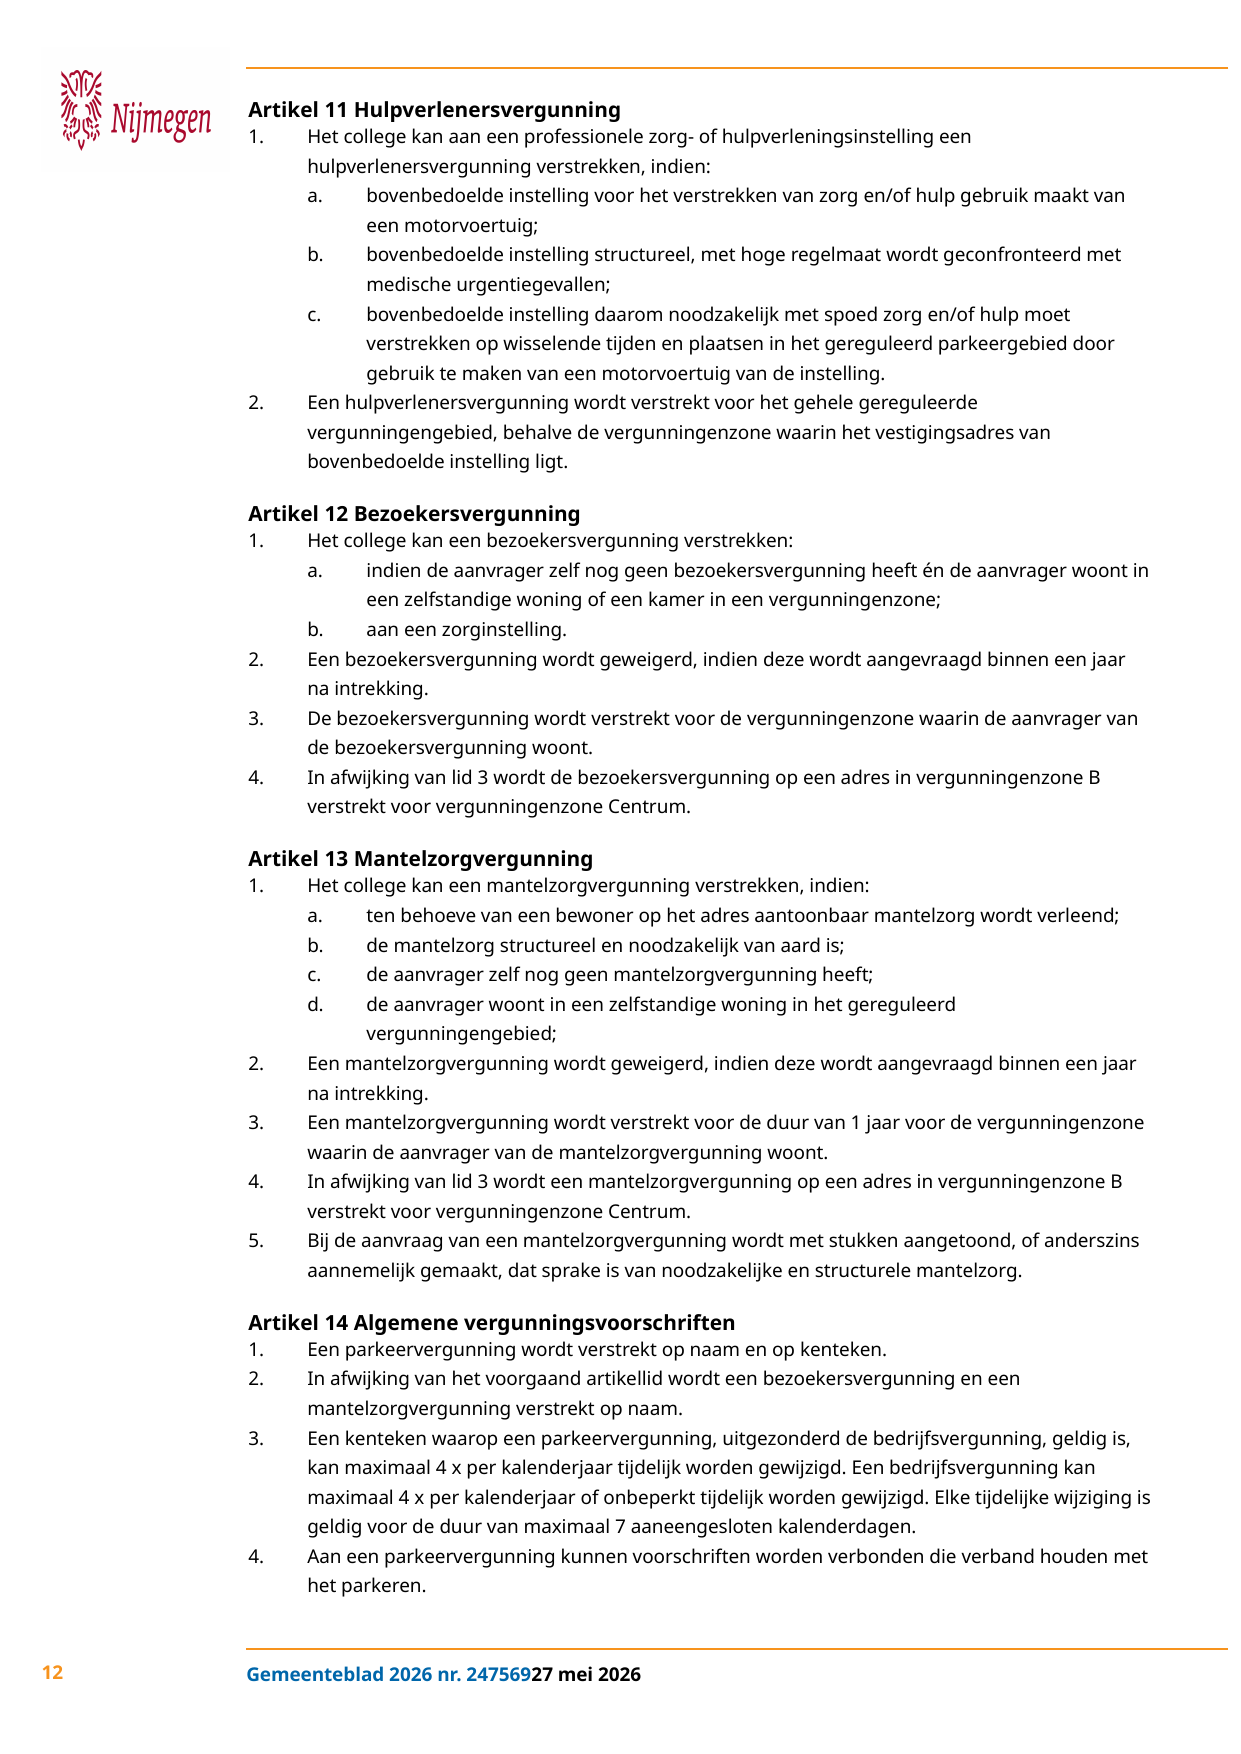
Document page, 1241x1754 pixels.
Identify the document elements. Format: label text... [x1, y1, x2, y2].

list bovenbedoelde instelling daarom noodzakelijk met spoed zorg en/of hulp moet verstrekken op wisselende tijden en plaatsen in het gereguleerd parkeergebied door gebruik te maken van een motorvoertuig van de instelling. [307, 301, 1152, 386]
list Een kenteken waarop een parkeervergunning, uitgezonderd de bedrijfsvergunning, geldig is, kan maximaal 4 x per kalenderjaar tijdelijk worden gewijzigd. Een bedrijfsvergunning kan maximaal 4 x per kalenderjaar of onbeperkt tijdelijk worden gewijzigd. Elke tijdelijke wijziging is geldig voor de duur van maximaal 7 aaneengesloten kalenderdagen. [248, 1425, 1152, 1539]
text Artikel 13 Mantelzorgvergunning [248, 844, 1152, 873]
list de aanvrager zelf nog geen mantelzorgvergunning heeft; [307, 961, 1152, 987]
list bovenbedoelde instelling voor het verstrekken van zorg en/of hulp gebruik maakt van een motorvoertuig; [307, 182, 1152, 238]
list ten behoeve van een bewoner op het adres aantoonbaar mantelzorg wordt verleend; [307, 902, 1152, 928]
list De bezoekersvergunning wordt verstrekt voor de vergunningenzone waarin de aanvrager van de bezoekersvergunning woont. [248, 705, 1152, 760]
list Een mantelzorgvergunning wordt verstrekt voor de duur van 1 jaar voor de vergunningenzone waarin de aanvrager van de mantelzorgvergunning woont. [248, 1109, 1152, 1164]
list bovenbedoelde instelling structureel, met hoge regelmaat wordt geconfronteerd met medische urgentiegevallen; [307, 242, 1152, 297]
list Bij de aanvraag van een mantelzorgvergunning wordt met stukken aangetoond, of anderszins aannemelijk gemaakt, dat sprake is van noodzakelijke en structurele mantelzorg. [248, 1228, 1152, 1283]
list indien de aanvrager zelf nog geen bezoekersvergunning heeft én de aanvrager woont in een zelfstandige woning of een kamer in een vergunningenzone; [307, 557, 1152, 612]
list de aanvrager woont in een zelfstandige woning in het gereguleerd vergunningengebied; [307, 991, 1152, 1046]
text Artikel 12 Bezoekersvergunning [248, 499, 1152, 527]
list In afwijking van het voorgaand artikellid wordt een bezoekersvergunning en een mantelzorgvergunning verstrekt op naam. [248, 1366, 1152, 1421]
list In afwijking van lid 3 wordt de bezoekersvergunning op een adres in vergunningenzone B verstrekt voor vergunningenzone Centrum. [248, 764, 1152, 819]
text Artikel 11 Hulpverlenersvergunning [248, 95, 1152, 123]
list Een bezoekersvergunning wordt geweigerd, indien deze wordt aangevraagd binnen een jaar na intrekking. [248, 646, 1152, 701]
list Een hulpverlenersvergunning wordt verstrekt voor het gehele gereguleerde vergunningengebied, behalve de vergunningenzone waarin het vestigingsadres van bovenbedoelde instelling ligt. [248, 389, 1152, 474]
list Het college kan een bezoekersvergunning verstrekken: [248, 527, 1152, 553]
picture [41, 47, 231, 172]
list de mantelzorg structureel en noodzakelijk van aard is; [307, 932, 1152, 957]
list Een parkeervergunning wordt verstrekt op naam en op kenteken. [248, 1336, 1152, 1362]
list In afwijking van lid 3 wordt een mantelzorgvergunning op een adres in vergunningenzone B verstrekt voor vergunningenzone Centrum. [248, 1168, 1152, 1224]
list Een mantelzorgvergunning wordt geweigerd, indien deze wordt aangevraagd binnen een jaar na intrekking. [248, 1050, 1152, 1105]
list aan een zorginstelling. [307, 616, 1152, 642]
list Het college kan aan een professionele zorg- of hulpverleningsinstelling een hulpverlenersvergunning verstrekken, indien: [248, 123, 1152, 178]
list Het college kan een mantelzorgvergunning verstrekken, indien: [248, 873, 1152, 898]
list Aan een parkeervergunning kunnen voorschriften worden verbonden die verband houden met het parkeren. [248, 1543, 1152, 1598]
text Artikel 14 Algemene vergunningsvoorschriften [248, 1308, 1152, 1336]
